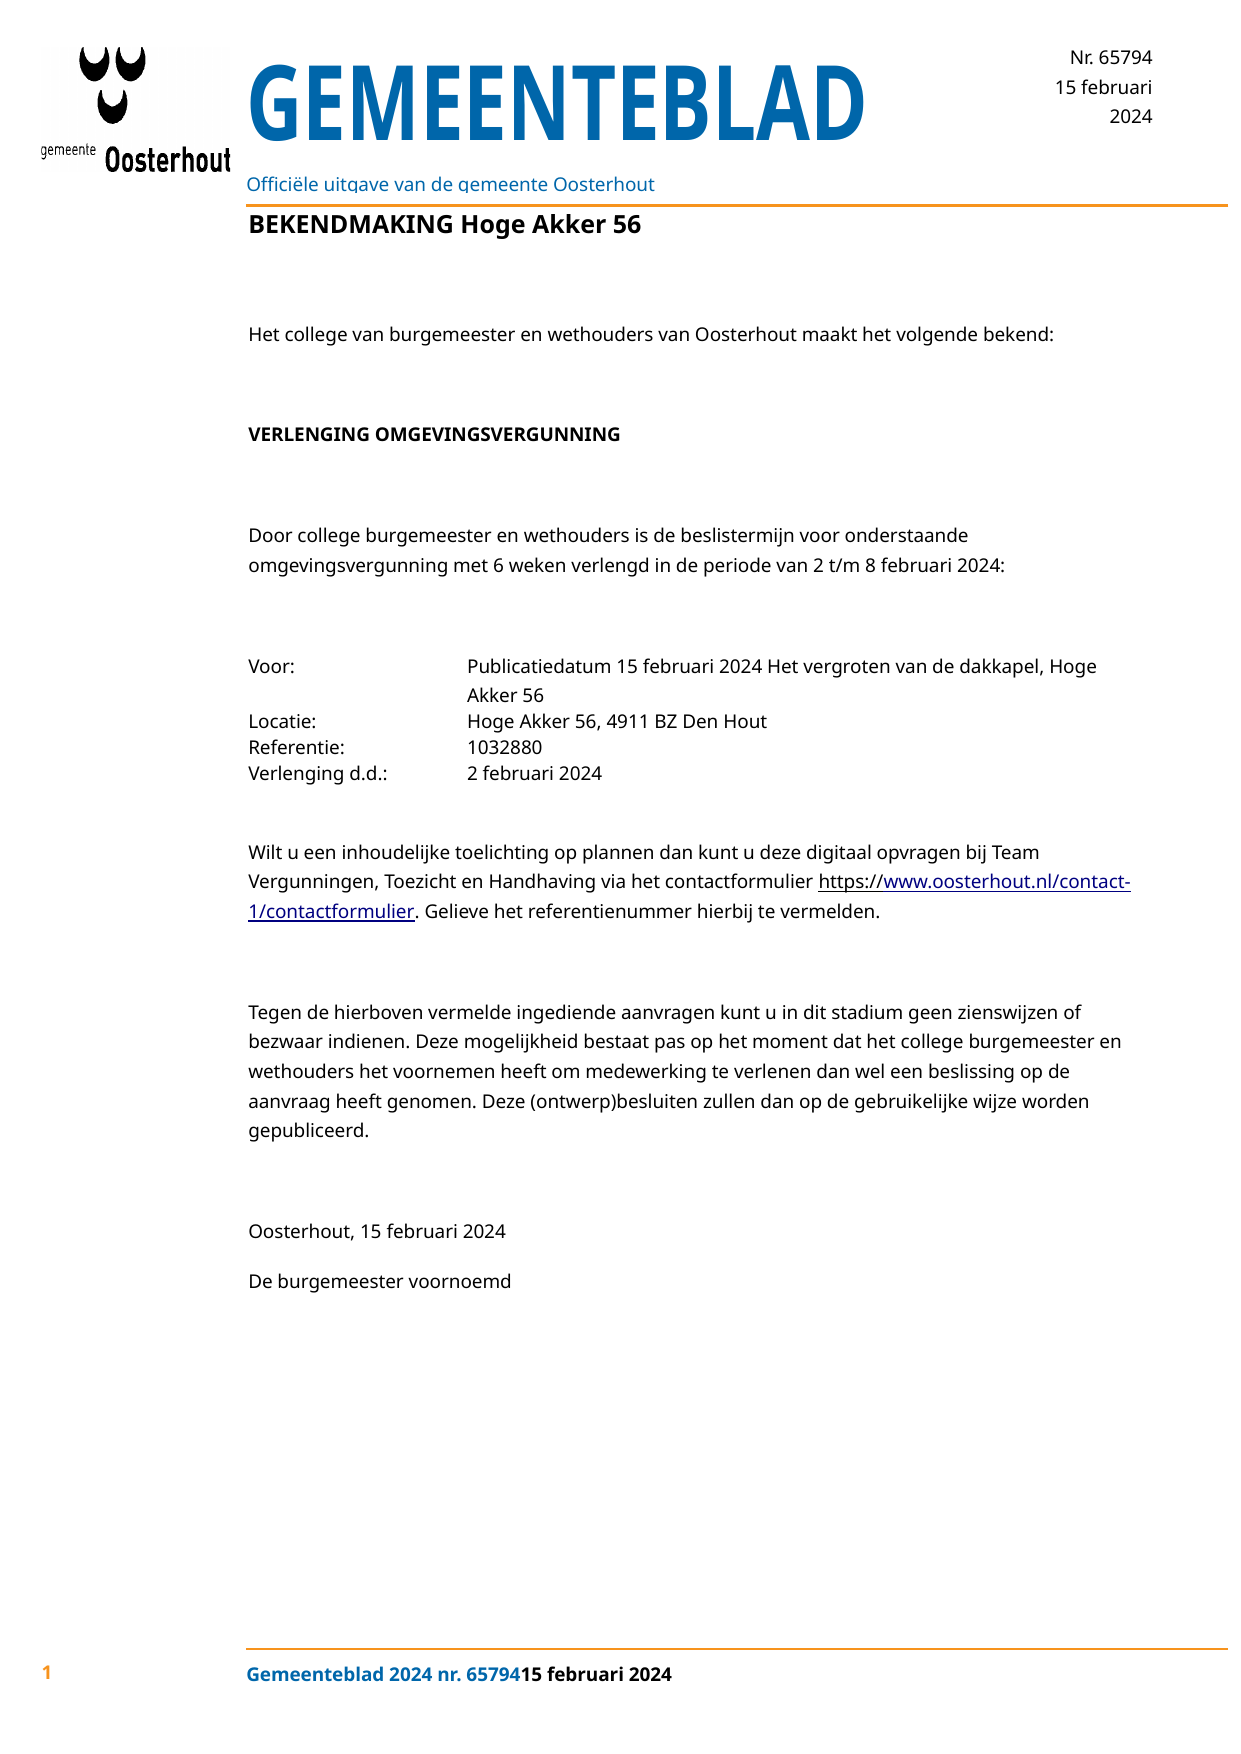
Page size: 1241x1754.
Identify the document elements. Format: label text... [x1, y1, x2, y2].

text VERLENGING OMGEVINGSVERGUNNING [248, 422, 1152, 447]
text Oosterhout, 15 februari 2024 [248, 1218, 1152, 1244]
table_cell 2 februari 2024 [467, 760, 1152, 785]
table_cell 1032880 [467, 734, 1152, 760]
table_header Publicatiedatum 15 februari 2024 Het vergroten van de dakkapel, Hoge Akker 56 [467, 653, 1152, 708]
text Tegen de hierboven vermelde ingediende aanvragen kunt u in dit stadium geen zienswijzen of bezwaar indienen. Deze mogelijkheid bestaat pas op het moment dat het college burgemeester en wethouders het voornemen heeft om medewerking te verlenen dan wel een beslissing op de aanvraag heeft genomen. Deze (ontwerp)besluiten zullen dan op de gebruikelijke wijze worden gepubliceerd. [248, 999, 1152, 1143]
text Door college burgemeester en wethouders is de beslistermijn voor onderstaande omgevingsvergunning met 6 weken verlengd in de periode van 2 t/m 8 februari 2024: [248, 522, 1152, 578]
text BEKENDMAKING Hoge Akker 56 [248, 207, 1152, 241]
table_cell Hoge Akker 56, 4911 BZ Den Hout [467, 708, 1152, 734]
text Wilt u een inhoudelijke toelichting op plannen dan kunt u deze digitaal opvragen bij Team Vergunningen, Toezicht en Handhaving via het contactformulier https://www.oosterhout.nl/contact-1/contactformulier. Gelieve het referentienummer hierbij te vermelden. [248, 839, 1152, 924]
text Het college van burgemeester en wethouders van Oosterhout maakt het volgende bekend: [248, 321, 1152, 346]
text De burgemeester voornoemd [248, 1269, 1152, 1294]
table_cell Verlenging d.d.: [248, 760, 467, 785]
table_header Voor: [248, 653, 467, 708]
picture [41, 47, 231, 172]
table_cell Referentie: [248, 734, 467, 760]
table_cell Locatie: [248, 708, 467, 734]
